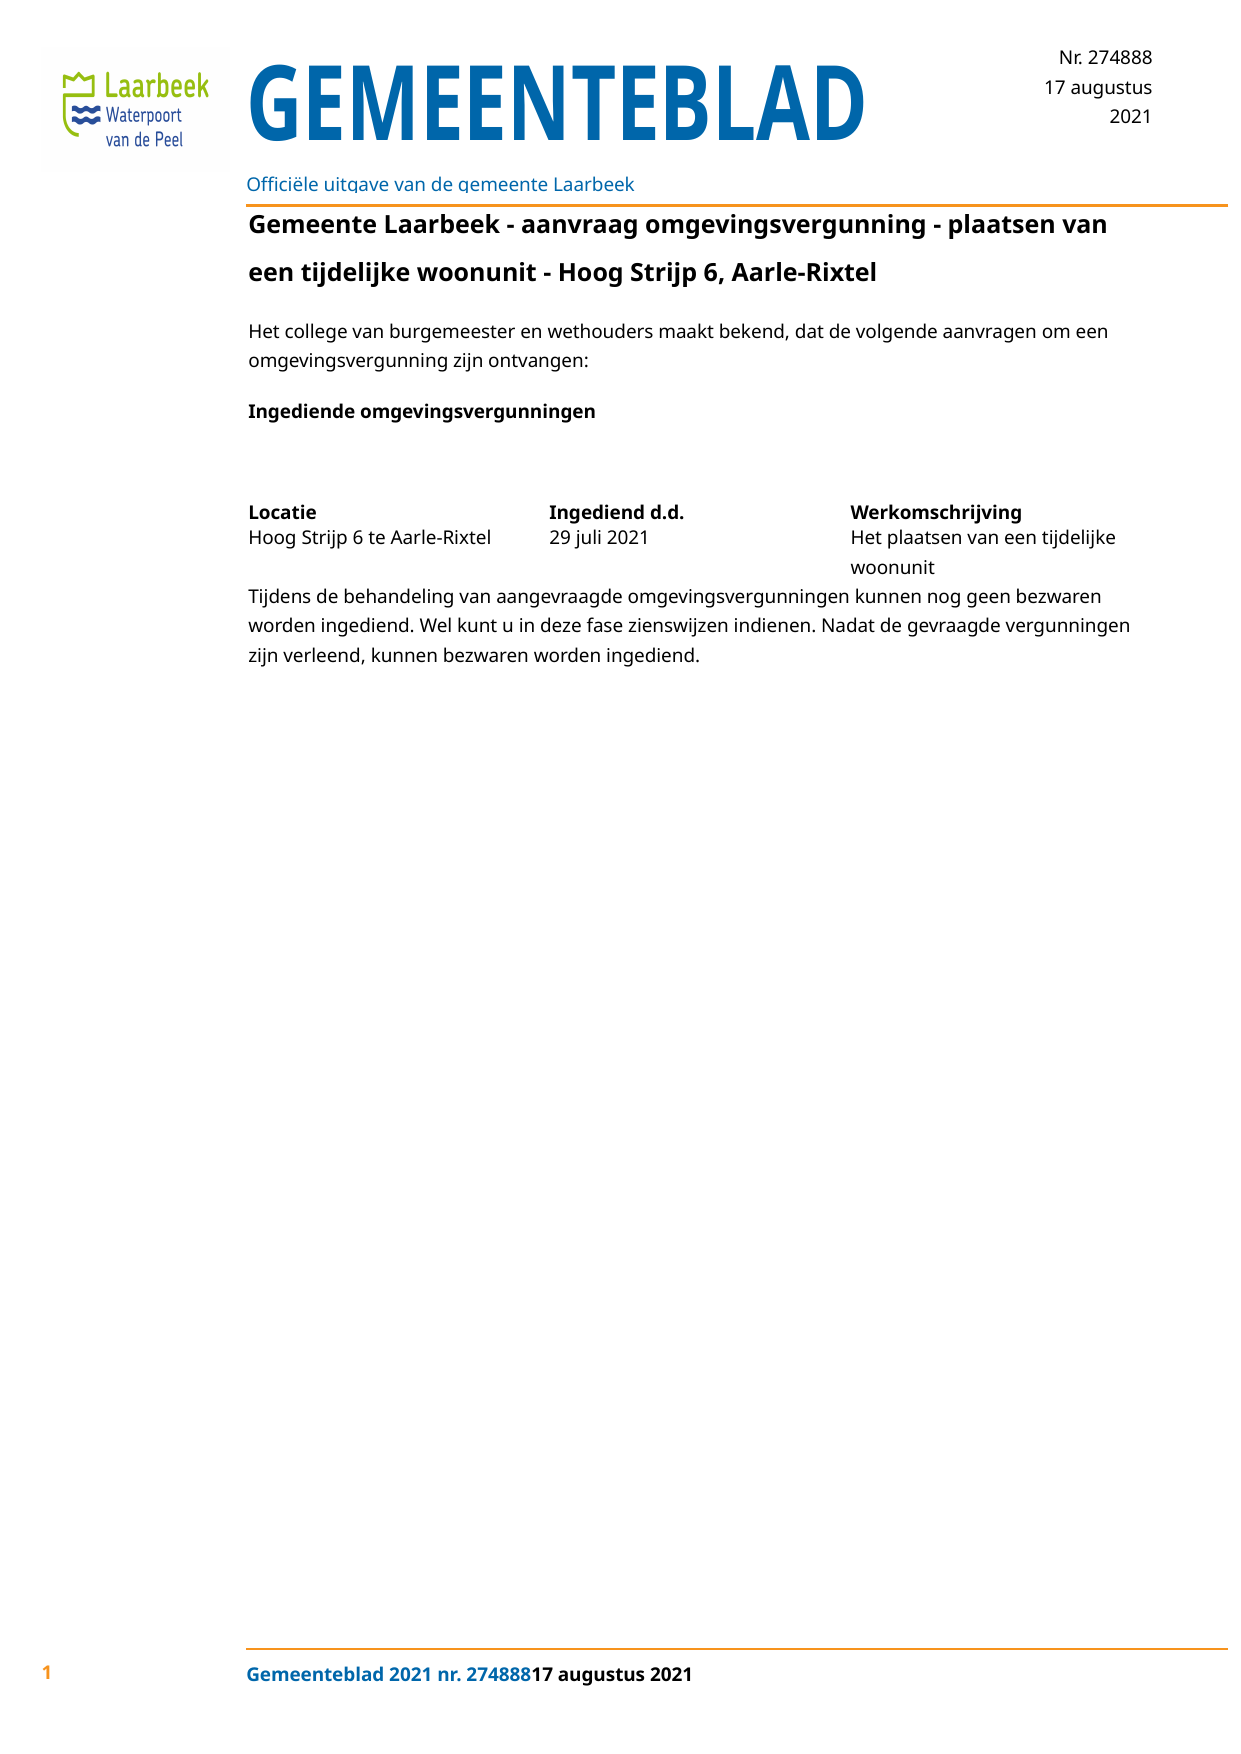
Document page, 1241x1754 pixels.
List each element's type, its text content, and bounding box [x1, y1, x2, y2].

picture [41, 47, 231, 172]
text Het college van burgemeester en wethouders maakt bekend, dat de volgende aanvragen om een omgevingsvergunning zijn ontvangen: [248, 318, 1152, 373]
text Ingediende omgevingsvergunningen [248, 398, 1152, 424]
table_header Werkomschrijving [850, 499, 1152, 524]
table_header Ingediend d.d. [549, 499, 850, 524]
text Tijdens de behandeling van aangevraagde omgevingsvergunningen kunnen nog geen bezwaren worden ingediend. Wel kunt u in deze fase zienswijzen indienen. Nadat de gevraagde vergunningen zijn verleend, kunnen bezwaren worden ingediend. [248, 583, 1152, 668]
table_cell Het plaatsen van een tijdelijke woonunit [850, 525, 1152, 580]
table_cell Hoog Strijp 6 te Aarle-Rixtel [248, 525, 549, 580]
text Gemeente Laarbeek - aanvraag omgevingsvergunning - plaatsen van een tijdelijke woonunit - Hoog Strijp 6, Aarle-Rixtel [248, 207, 1152, 288]
table_cell 29 juli 2021 [549, 525, 850, 580]
table_header Locatie [248, 499, 549, 524]
